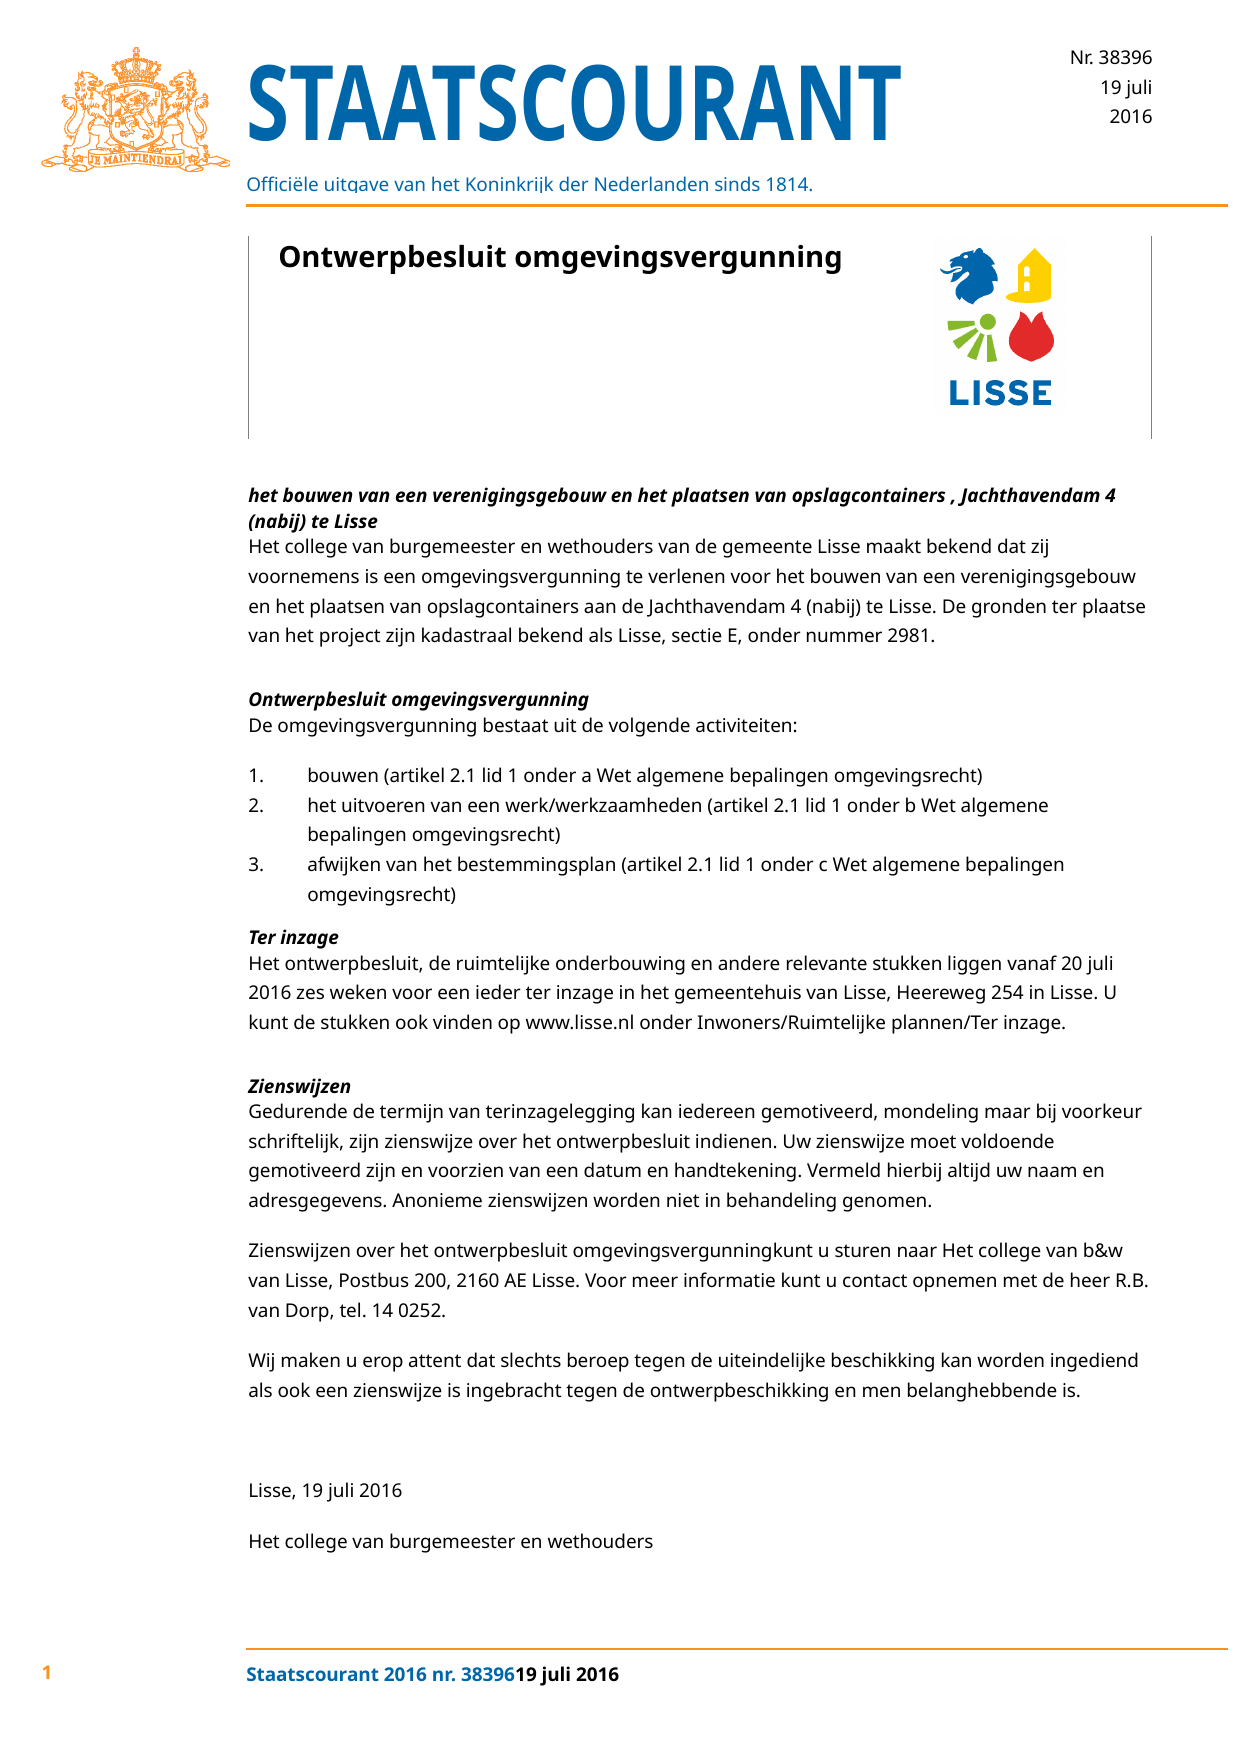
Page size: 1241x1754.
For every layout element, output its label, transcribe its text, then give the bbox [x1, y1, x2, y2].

list bouwen (artikel 2.1 lid 1 onder a Wet algemene bepalingen omgevingsrecht) [248, 762, 1152, 788]
text Ter inzage [248, 924, 1152, 950]
text Het ontwerpbesluit, de ruimtelijke onderbouwing en andere relevante stukken liggen vanaf 20 juli 2016 zes weken voor een ieder ter inzage in het gemeentehuis van Lisse, Heereweg 254 in Lisse. U kunt de stukken ook vinden op www.lisse.nl onder Inwoners/Ruimtelijke plannen/Ter inzage. [248, 950, 1152, 1034]
picture [41, 47, 231, 172]
table_header [1069, 236, 1151, 413]
text Het college van burgemeester en wethouders van de gemeente Lisse maakt bekend dat zij voornemens is een omgevingsvergunning te verlenen voor het bouwen van een verenigingsgebouw en het plaatsen van opslagcontainers aan de Jachthavendam 4 (nabij) te Lisse. De gronden ter plaatse van het project zijn kadastraal bekend als Lisse, sectie E, onder nummer 2981. [248, 534, 1152, 648]
text Wij maken u erop attent dat slechts beroep tegen de uiteindelijke beschikking kan worden ingediend als ook een zienswijze is ingebracht tegen de ontwerpbeschikking en men belanghebbende is. [248, 1347, 1152, 1403]
table_header [850, 414, 1151, 439]
table_header [850, 236, 932, 413]
text De omgevingsvergunning bestaat uit de volgende activiteiten: [248, 712, 1152, 738]
list afwijken van het bestemmingsplan (artikel 2.1 lid 1 onder c Wet algemene bepalingen omgevingsrecht) [248, 851, 1152, 907]
text Lisse, 19 juli 2016 [248, 1478, 1152, 1503]
text het bouwen van een verenigingsgebouw en het plaatsen van opslagcontainers , Jachthavendam 4 (nabij) te Lisse [248, 482, 1152, 534]
text Het college van burgemeester en wethouders [248, 1528, 1152, 1554]
table_header Ontwerpbesluit omgevingsvergunning [249, 236, 850, 439]
text Zienswijzen [248, 1073, 1152, 1098]
text Ontwerpbesluit omgevingsvergunning [248, 686, 1152, 712]
picture [932, 236, 1069, 414]
list het uitvoeren van een werk/werkzaamheden (artikel 2.1 lid 1 onder b Wet algemene bepalingen omgevingsrecht) [248, 792, 1152, 847]
text Zienswijzen over het ontwerpbesluit omgevingsvergunningkunt u sturen naar Het college van b&w van Lisse, Postbus 200, 2160 AE Lisse. Voor meer informatie kunt u contact opnemen met de heer R.B. van Dorp, tel. 14 0252. [248, 1238, 1152, 1323]
text Gedurende de termijn van terinzagelegging kan iedereen gemotiveerd, mondeling maar bij voorkeur schriftelijk, zijn zienswijze over het ontwerpbesluit indienen. Uw zienswijze moet voldoende gemotiveerd zijn en voorzien van een datum en handtekening. Vermeld hierbij altijd uw naam en adresgegevens. Anonieme zienswijzen worden niet in behandeling genomen. [248, 1098, 1152, 1213]
